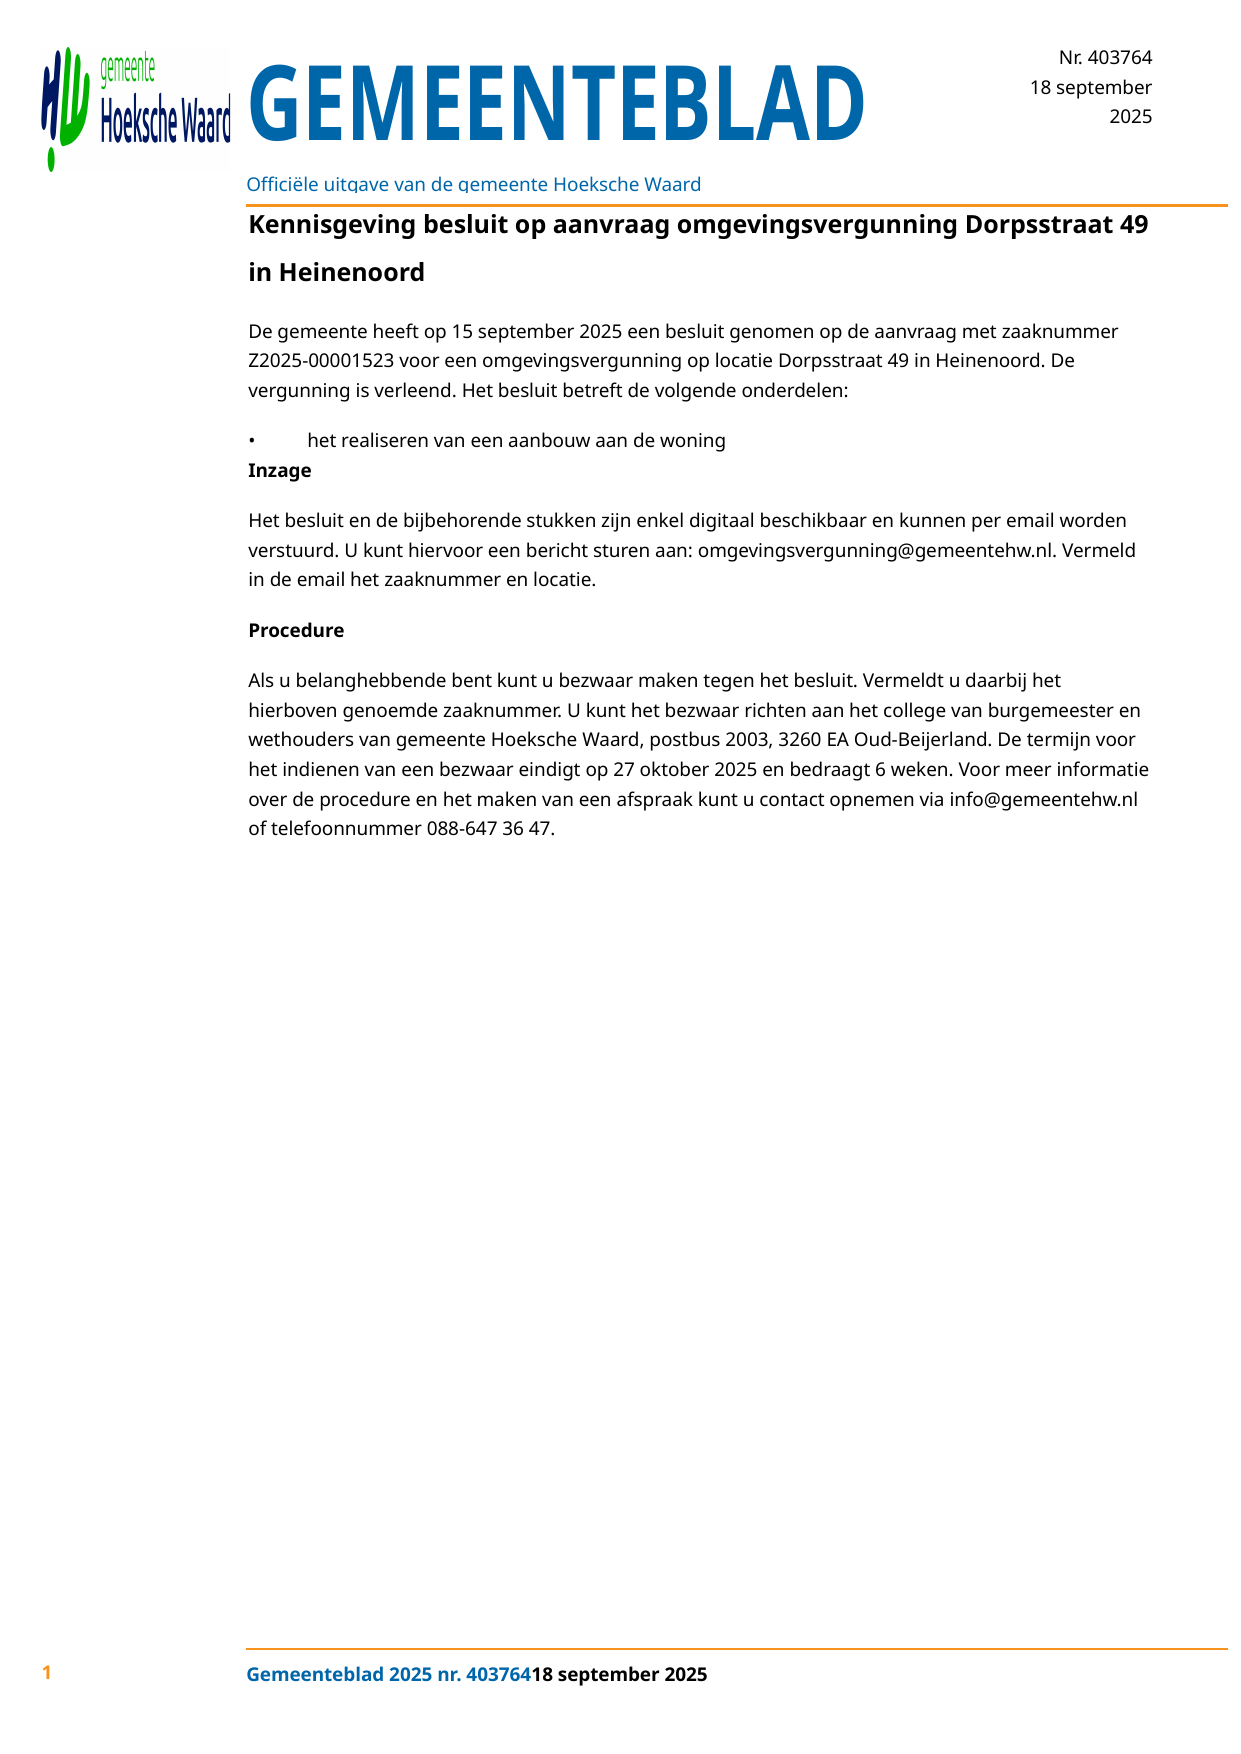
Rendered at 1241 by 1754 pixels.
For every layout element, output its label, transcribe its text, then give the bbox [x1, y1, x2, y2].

list het realiseren van een aanbouw aan de woning [248, 427, 1152, 453]
text Kennisgeving besluit op aanvraag omgevingsvergunning Dorpsstraat 49 in Heinenoord [248, 207, 1152, 288]
picture [41, 47, 231, 172]
text De gemeente heeft op 15 september 2025 een besluit genomen op de aanvraag met zaaknummer Z2025-00001523 voor een omgevingsvergunning op locatie Dorpsstraat 49 in Heinenoord. De vergunning is verleend. Het besluit betreft de volgende onderdelen: [248, 318, 1152, 403]
text Als u belanghebbende bent kunt u bezwaar maken tegen het besluit. Vermeldt u daarbij het hierboven genoemde zaaknummer. U kunt het bezwaar richten aan het college van burgemeester en wethouders van gemeente Hoeksche Waard, postbus 2003, 3260 EA Oud-Beijerland. De termijn voor het indienen van een bezwaar eindigt op 27 oktober 2025 en bedraagt 6 weken. Voor meer informatie over de procedure en het maken van een afspraak kunt u contact opnemen via info@gemeentehw.nl of telefoonnummer 088-647 36 47. [248, 667, 1152, 841]
text Procedure [248, 617, 1152, 643]
text Inzage [248, 457, 1152, 483]
text Het besluit en de bijbehorende stukken zijn enkel digitaal beschikbaar en kunnen per email worden verstuurd. U kunt hiervoor een bericht sturen aan: omgevingsvergunning@gemeentehw.nl. Vermeld in de email het zaaknummer en locatie. [248, 507, 1152, 592]
